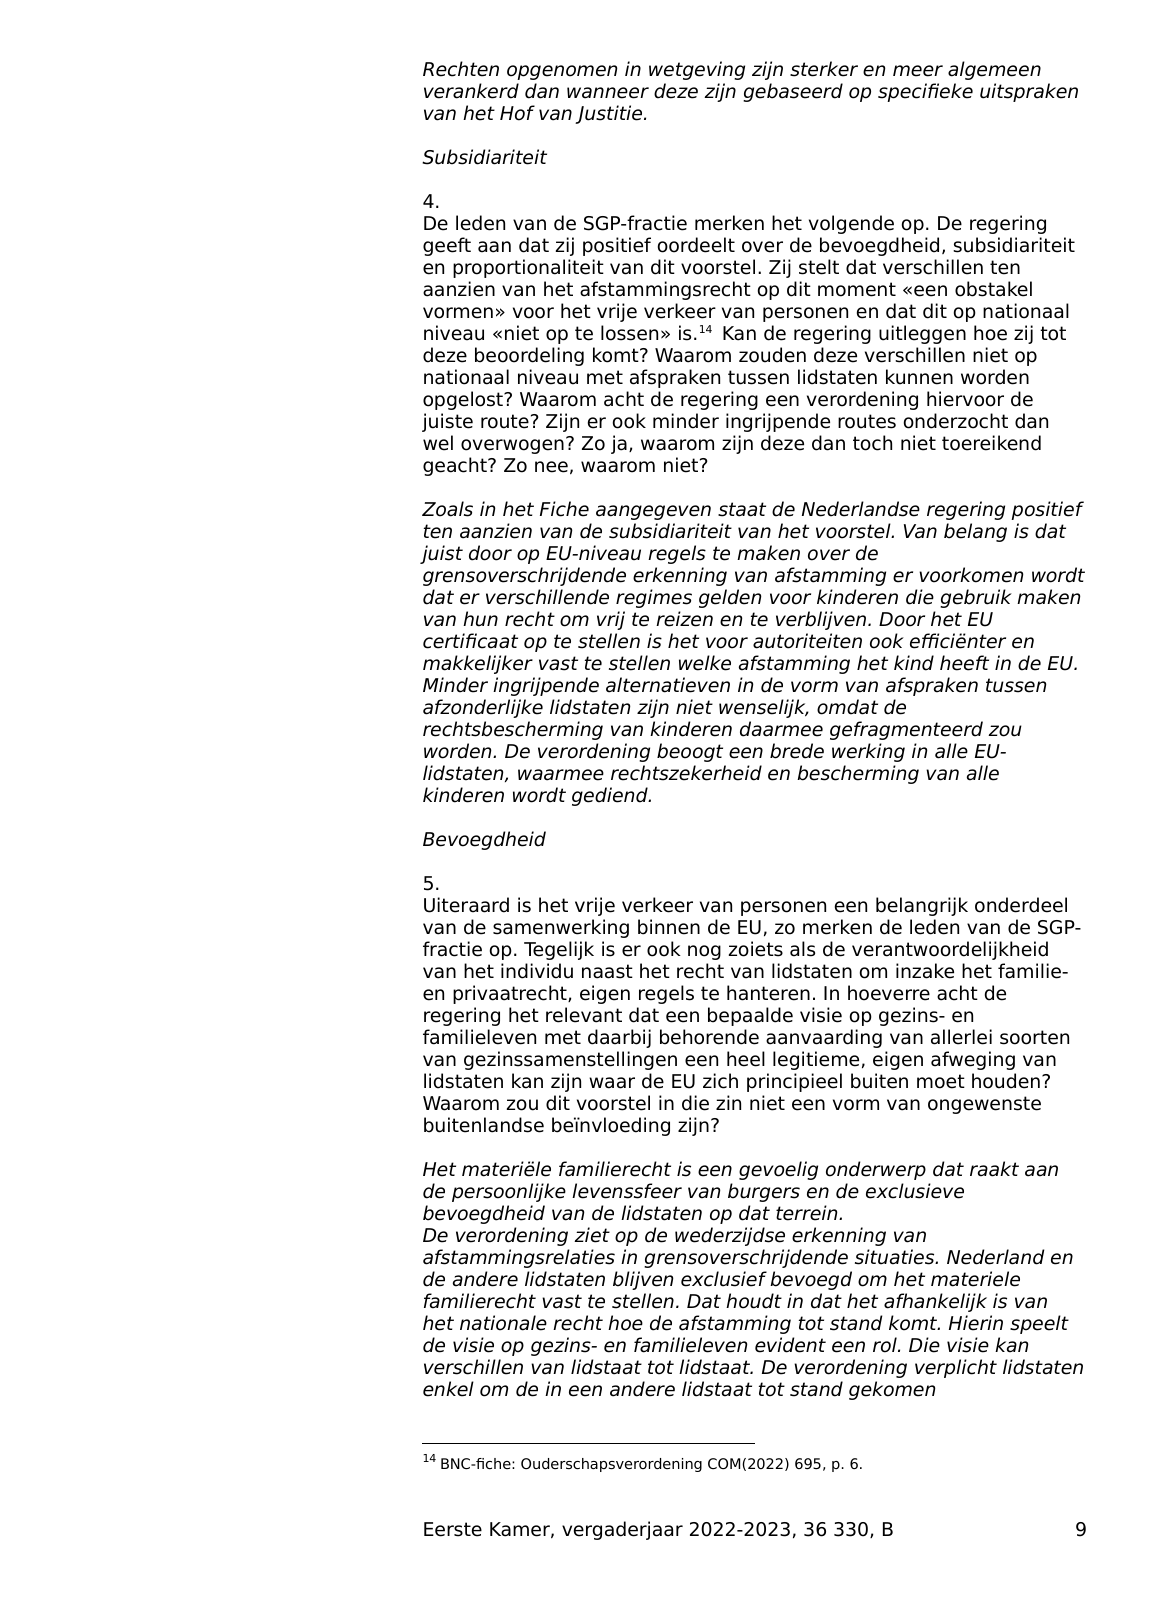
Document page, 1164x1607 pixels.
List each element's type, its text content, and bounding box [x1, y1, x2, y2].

text 5. [422, 873, 1087, 895]
text Het materiële familierecht is een gevoelig onderwerp dat raakt aan de persoonlijke levenssfeer van burgers en de exclusieve bevoegdheid van de lidstaten op dat terrein. [422, 1159, 1087, 1225]
text De leden van de SGP-fractie merken het volgende op. De regering geeft aan dat zij positief oordeelt over de bevoegdheid, subsidiariteit en proportionaliteit van dit voorstel. Zij stelt dat verschillen ten aanzien van het afstammingsrecht op dit moment «een obstakel vormen» voor het vrije verkeer van personen en dat dit op nationaal niveau «niet op te lossen» is. Kan de regering uitleggen hoe zij tot deze beoordeling komt? Waarom zouden deze verschillen niet op nationaal niveau met afspraken tussen lidstaten kunnen worden opgelost? Waarom acht de regering een verordening hiervoor de juiste route? Zijn er ook minder ingrijpende routes onderzocht dan wel overwogen? Zo ja, waarom zijn deze dan toch niet toereikend geacht? Zo nee, waarom niet? [422, 213, 1087, 477]
text BNC-fiche: Ouderschapsverordening COM(2022) 695, p. 6. [422, 1452, 1087, 1474]
subtitle Bevoegdheid [422, 829, 1087, 851]
text Uiteraard is het vrije verkeer van personen een belangrijk onderdeel van de samenwerking binnen de EU, zo merken de leden van de SGP-fractie op. Tegelijk is er ook nog zoiets als de verantwoordelijkheid van het individu naast het recht van lidstaten om inzake het familie- en privaatrecht, eigen regels te hanteren. In hoeverre acht de regering het relevant dat een bepaalde visie op gezins- en familieleven met daarbij behorende aanvaarding van allerlei soorten van gezinssamenstellingen een heel legitieme, eigen afweging van lidstaten kan zijn waar de EU zich principieel buiten moet houden? Waarom zou dit voorstel in die zin niet een vorm van ongewenste buitenlandse beïnvloeding zijn? [422, 895, 1087, 1137]
text Rechten opgenomen in wetgeving zijn sterker en meer algemeen verankerd dan wanneer deze zijn gebaseerd op specifieke uitspraken van het Hof van Justitie. [422, 59, 1087, 125]
text Zoals in het Fiche aangegeven staat de Nederlandse regering positief ten aanzien van de subsidiariteit van het voorstel. Van belang is dat juist door op EU-niveau regels te maken over de grensoverschrijdende erkenning van afstamming er voorkomen wordt dat er verschillende regimes gelden voor kinderen die gebruik maken van hun recht om vrij te reizen en te verblijven. Door het EU certificaat op te stellen is het voor autoriteiten ook efficiënter en makkelijker vast te stellen welke afstamming het kind heeft in de EU. Minder ingrijpende alternatieven in de vorm van afspraken tussen afzonderlijke lidstaten zijn niet wenselijk, omdat de rechtsbescherming van kinderen daarmee gefragmenteerd zou worden. De verordening beoogt een brede werking in alle EU-lidstaten, waarmee rechtszekerheid en bescherming van alle kinderen wordt gediend. [422, 499, 1087, 807]
subtitle Subsidiariteit [422, 147, 1087, 169]
text 4. [422, 191, 1087, 213]
text De verordening ziet op de wederzijdse erkenning van afstammingsrelaties in grensoverschrijdende situaties. Nederland en de andere lidstaten blijven exclusief bevoegd om het materiele familierecht vast te stellen. Dat houdt in dat het afhankelijk is van het nationale recht hoe de afstamming tot stand komt. Hierin speelt de visie op gezins- en familieleven evident een rol. Die visie kan verschillen van lidstaat tot lidstaat. De verordening verplicht lidstaten enkel om de in een andere lidstaat tot stand gekomen [422, 1225, 1087, 1401]
